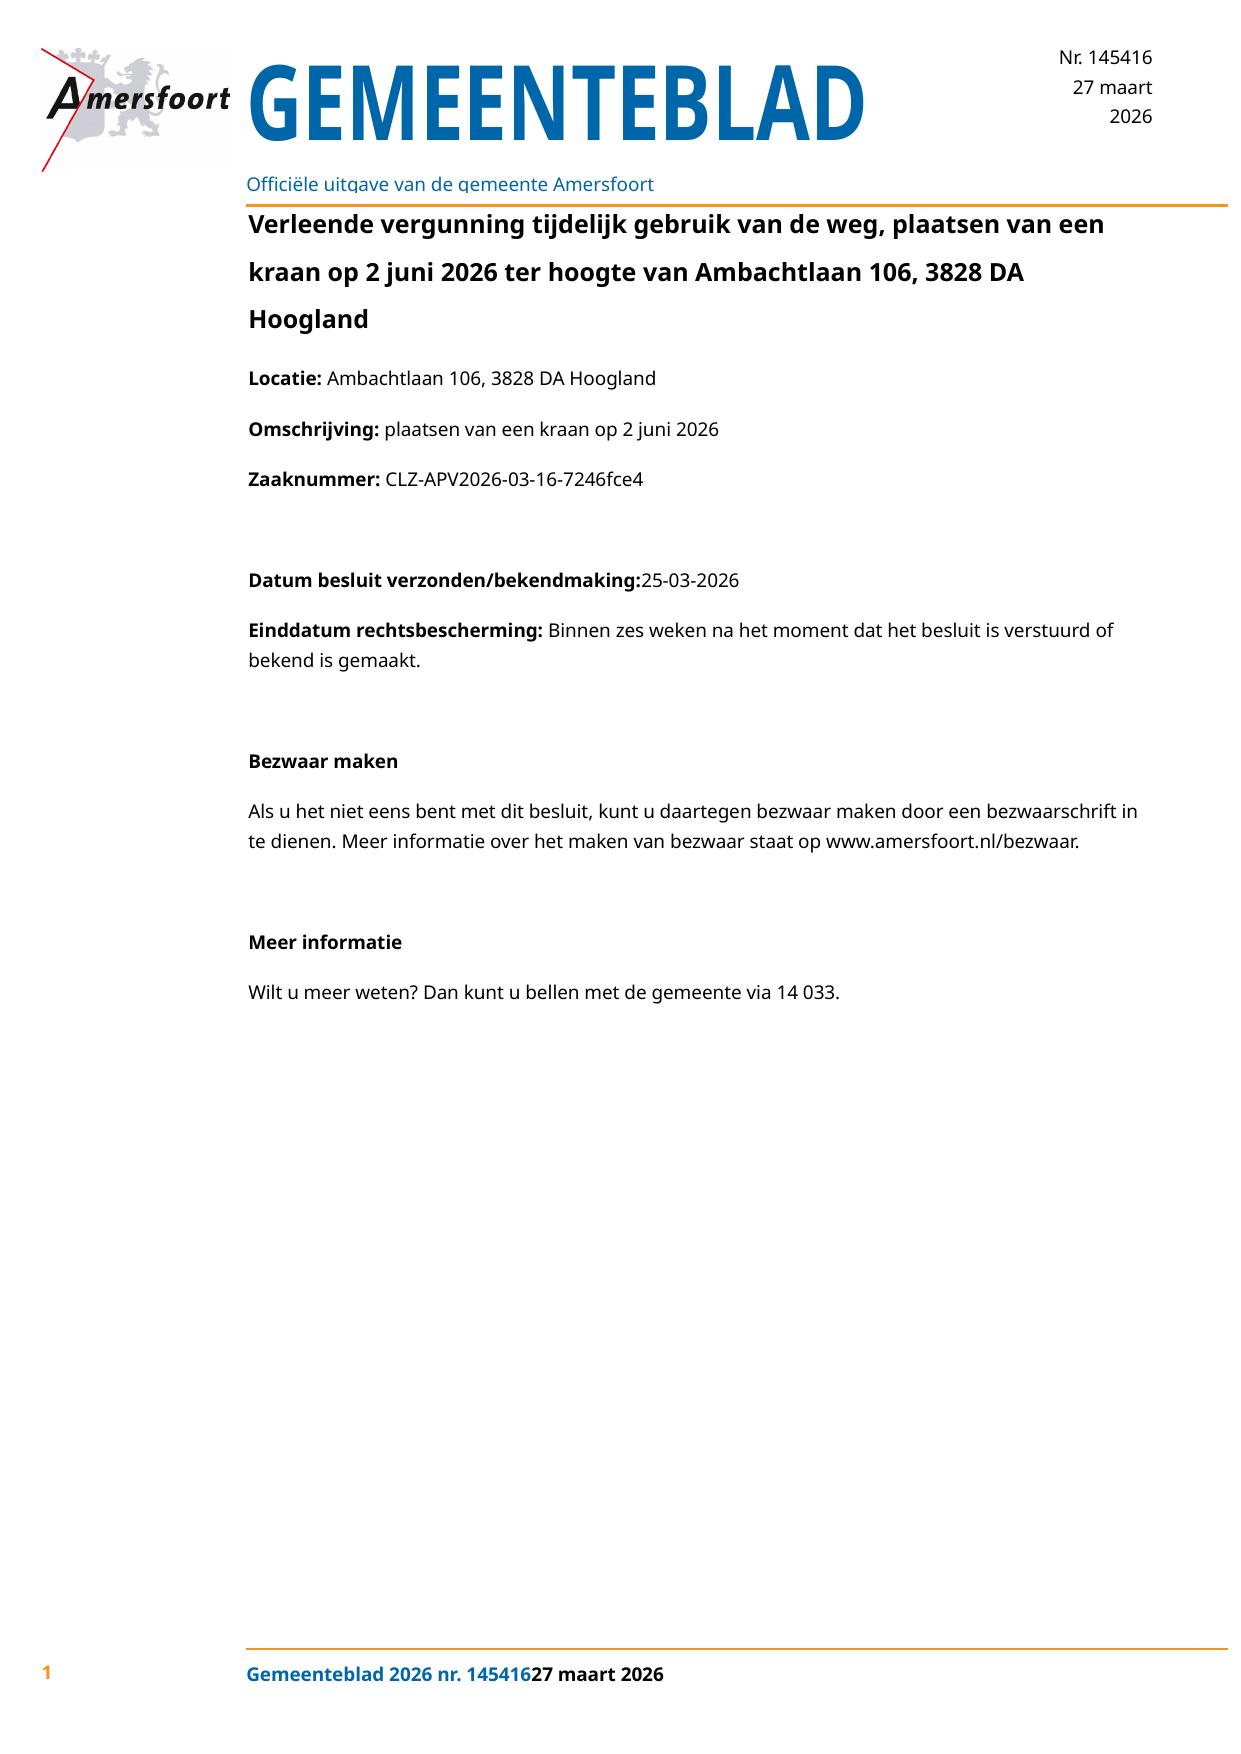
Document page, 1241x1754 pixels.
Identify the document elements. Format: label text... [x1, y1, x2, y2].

text Meer informatie [248, 929, 1152, 954]
text Als u het niet eens bent met dit besluit, kunt u daartegen bezwaar maken door een bezwaarschrift in te dienen. Meer informatie over het maken van bezwaar staat op www.amersfoort.nl/bezwaar. [248, 798, 1152, 854]
text Omschrijving: plaatsen van een kraan op 2 juni 2026 [248, 416, 1152, 442]
text Wilt u meer weten? Dan kunt u bellen met de gemeente via 14 033. [248, 979, 1152, 1005]
text Bezwaar maken [248, 748, 1152, 774]
text Verleende vergunning tijdelijk gebruik van de weg, plaatsen van een kraan op 2 juni 2026 ter hoogte van Ambachtlaan 106, 3828 DA Hoogland [248, 207, 1152, 336]
picture [41, 47, 231, 172]
text Datum besluit verzonden/bekendmaking:25-03-2026 [248, 567, 1152, 593]
text Zaaknummer: CLZ-APV2026-03-16-7246fce4 [248, 466, 1152, 492]
text Einddatum rechtsbescherming: Binnen zes weken na het moment dat het besluit is verstuurd of bekend is gemaakt. [248, 618, 1152, 673]
text Locatie: Ambachtlaan 106, 3828 DA Hoogland [248, 366, 1152, 391]
